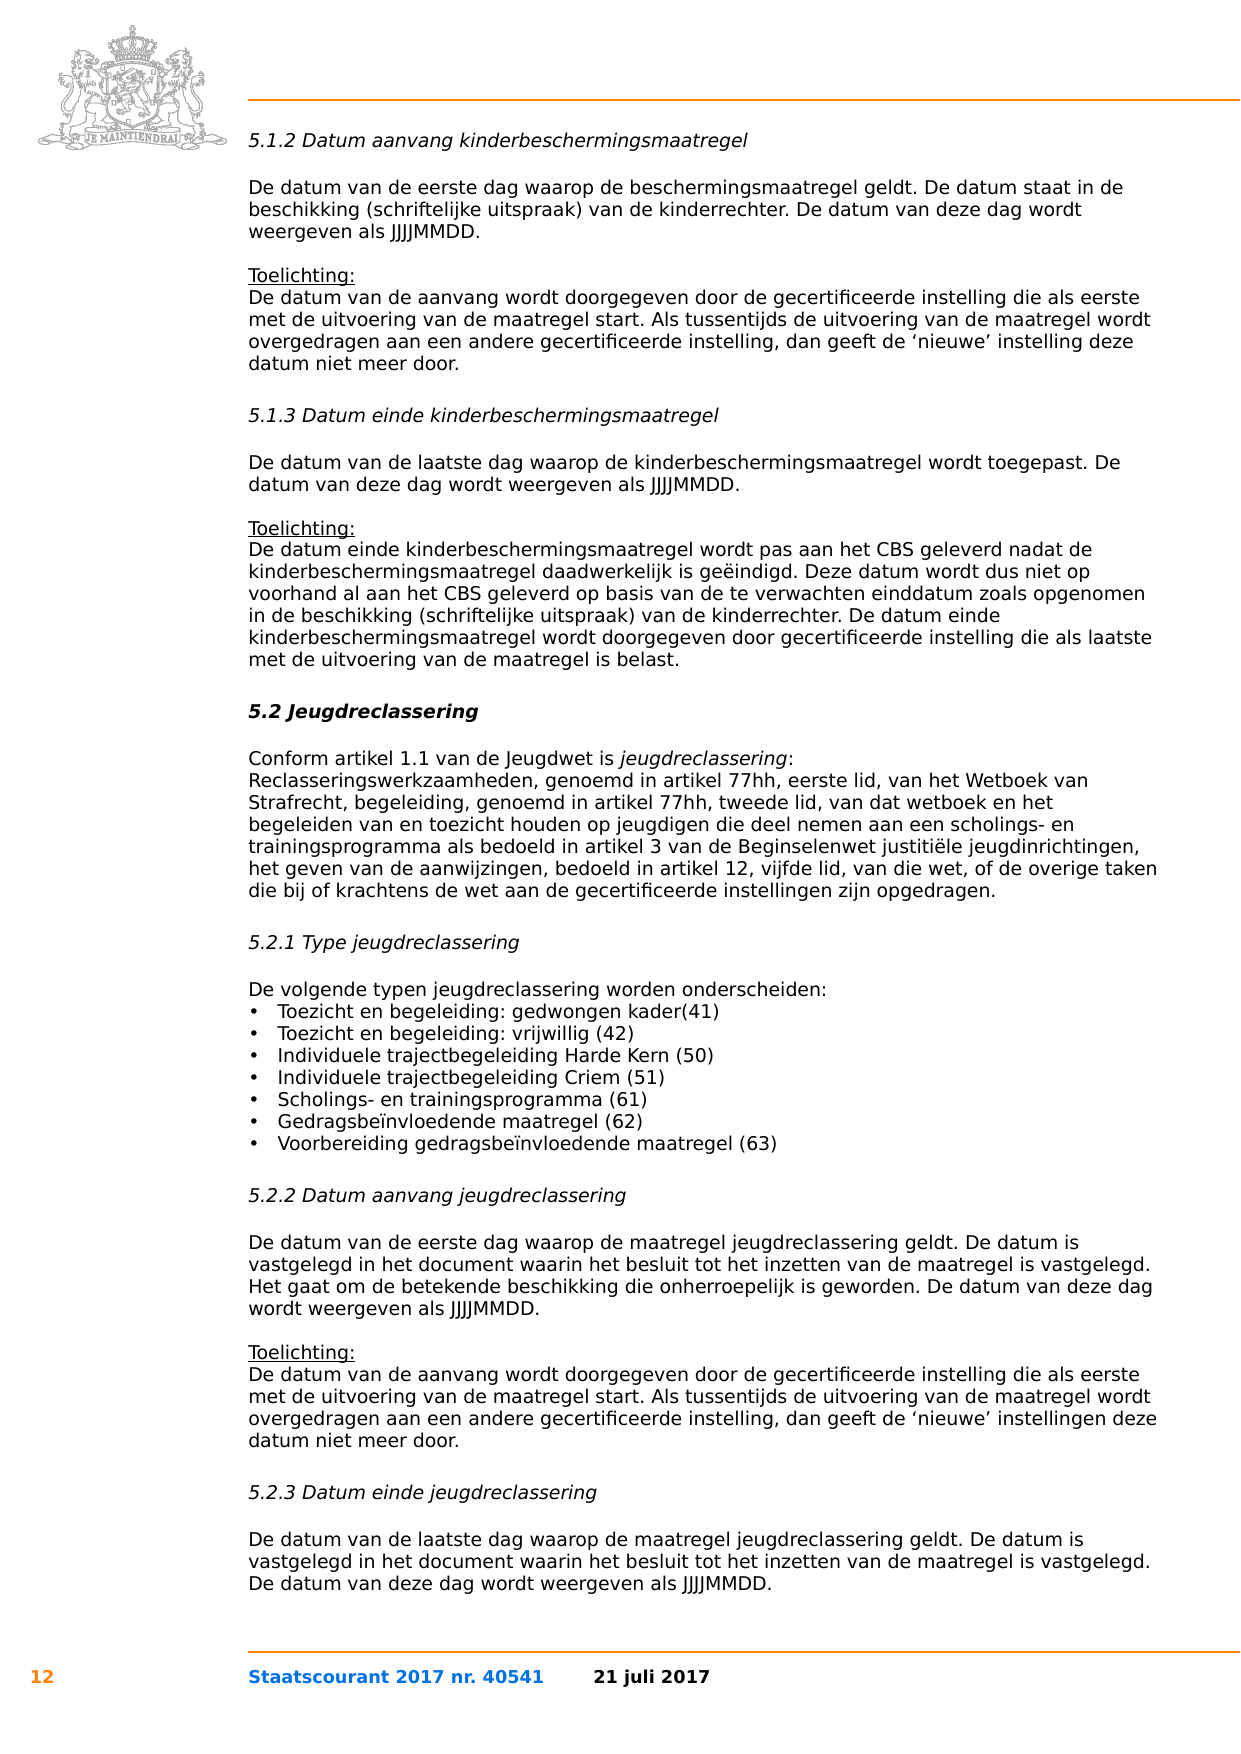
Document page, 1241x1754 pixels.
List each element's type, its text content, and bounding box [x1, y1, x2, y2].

subtitle 5.1.3 Datum einde kinderbeschermingsmaatregel [248, 404, 1163, 427]
text Reclasseringswerkzaamheden, genoemd in artikel 77hh, eerste lid, van het Wetboek van Strafrecht, begeleiding, genoemd in artikel 77hh, tweede lid, van dat wetboek en het begeleiden van en toezicht houden op jeugdigen die deel nemen aan een scholings- en trainingsprogramma als bedoeld in artikel 3 van de Beginselenwet justitiële jeugdinrichtingen, het geven van de aanwijzingen, bedoeld in artikel 12, vijfde lid, van die wet, of de overige taken die bij of krachtens de wet aan de gecertificeerde instellingen zijn opgedragen. [248, 770, 1163, 902]
text • Gedragsbeïnvloedende maatregel (62) [248, 1111, 1163, 1133]
subtitle 5.2.3 Datum einde jeugdreclassering [248, 1482, 1163, 1503]
subtitle 5.2 Jeugdreclassering [248, 701, 1163, 723]
text Toelichting: [248, 517, 1163, 539]
picture [38, 25, 227, 150]
text De datum van de eerste dag waarop de beschermingsmaatregel geldt. De datum staat in de beschikking (schriftelijke uitspraak) van de kinderrechter. De datum van deze dag wordt weergeven als JJJJMMDD. [248, 177, 1163, 243]
text De datum einde kinderbeschermingsmaatregel wordt pas aan het CBS geleverd nadat de kinderbeschermingsmaatregel daadwerkelijk is geëindigd. Deze datum wordt dus niet op voorhand al aan het CBS geleverd op basis van de te verwachten einddatum zoals opgenomen in de beschikking (schriftelijke uitspraak) van de kinderrechter. De datum einde kinderbeschermingsmaatregel wordt doorgegeven door gecertificeerde instelling die als laatste met de uitvoering van de maatregel is belast. [248, 539, 1163, 671]
text De datum van de eerste dag waarop de maatregel jeugdreclassering geldt. De datum is vastgelegd in het document waarin het besluit tot het inzetten van de maatregel is vastgelegd. Het gaat om de betekende beschikking die onherroepelijk is geworden. De datum van deze dag wordt weergeven als JJJJMMDD. [248, 1232, 1163, 1320]
text De datum van de aanvang wordt doorgegeven door de gecertificeerde instelling die als eerste met de uitvoering van de maatregel start. Als tussentijds de uitvoering van de maatregel wordt overgedragen aan een andere gecertificeerde instelling, dan geeft de ‘nieuwe’ instelling deze datum niet meer door. [248, 287, 1163, 374]
subtitle 5.2.1 Type jeugdreclassering [248, 932, 1163, 954]
text De datum van de aanvang wordt doorgegeven door de gecertificeerde instelling die als eerste met de uitvoering van de maatregel start. Als tussentijds de uitvoering van de maatregel wordt overgedragen aan een andere gecertificeerde instelling, dan geeft de ‘nieuwe’ instellingen deze datum niet meer door. [248, 1364, 1163, 1452]
text • Scholings- en trainingsprogramma (61) [248, 1089, 1163, 1111]
text De volgende typen jeugdreclassering worden onderscheiden: [248, 979, 1163, 1001]
text • Toezicht en begeleiding: gedwongen kader(41) [248, 1001, 1163, 1023]
text • Voorbereiding gedragsbeïnvloedende maatregel (63) [248, 1133, 1163, 1155]
text • Toezicht en begeleiding: vrijwillig (42) [248, 1023, 1163, 1045]
subtitle 5.2.2 Datum aanvang jeugdreclassering [248, 1185, 1163, 1207]
text • Individuele trajectbegeleiding Harde Kern (50) [248, 1045, 1163, 1067]
text Toelichting: [248, 1342, 1163, 1364]
text Toelichting: [248, 265, 1163, 287]
text Conform artikel 1.1 van de Jeugdwet is jeugdreclassering: [248, 748, 1163, 770]
subtitle 5.1.2 Datum aanvang kinderbeschermingsmaatregel [248, 130, 1163, 152]
text • Individuele trajectbegeleiding Criem (51) [248, 1067, 1163, 1089]
text De datum van de laatste dag waarop de kinderbeschermingsmaatregel wordt toegepast. De datum van deze dag wordt weergeven als JJJJMMDD. [248, 452, 1163, 496]
text De datum van de laatste dag waarop de maatregel jeugdreclassering geldt. De datum is vastgelegd in het document waarin het besluit tot het inzetten van de maatregel is vastgelegd. De datum van deze dag wordt weergeven als JJJJMMDD. [248, 1528, 1163, 1594]
